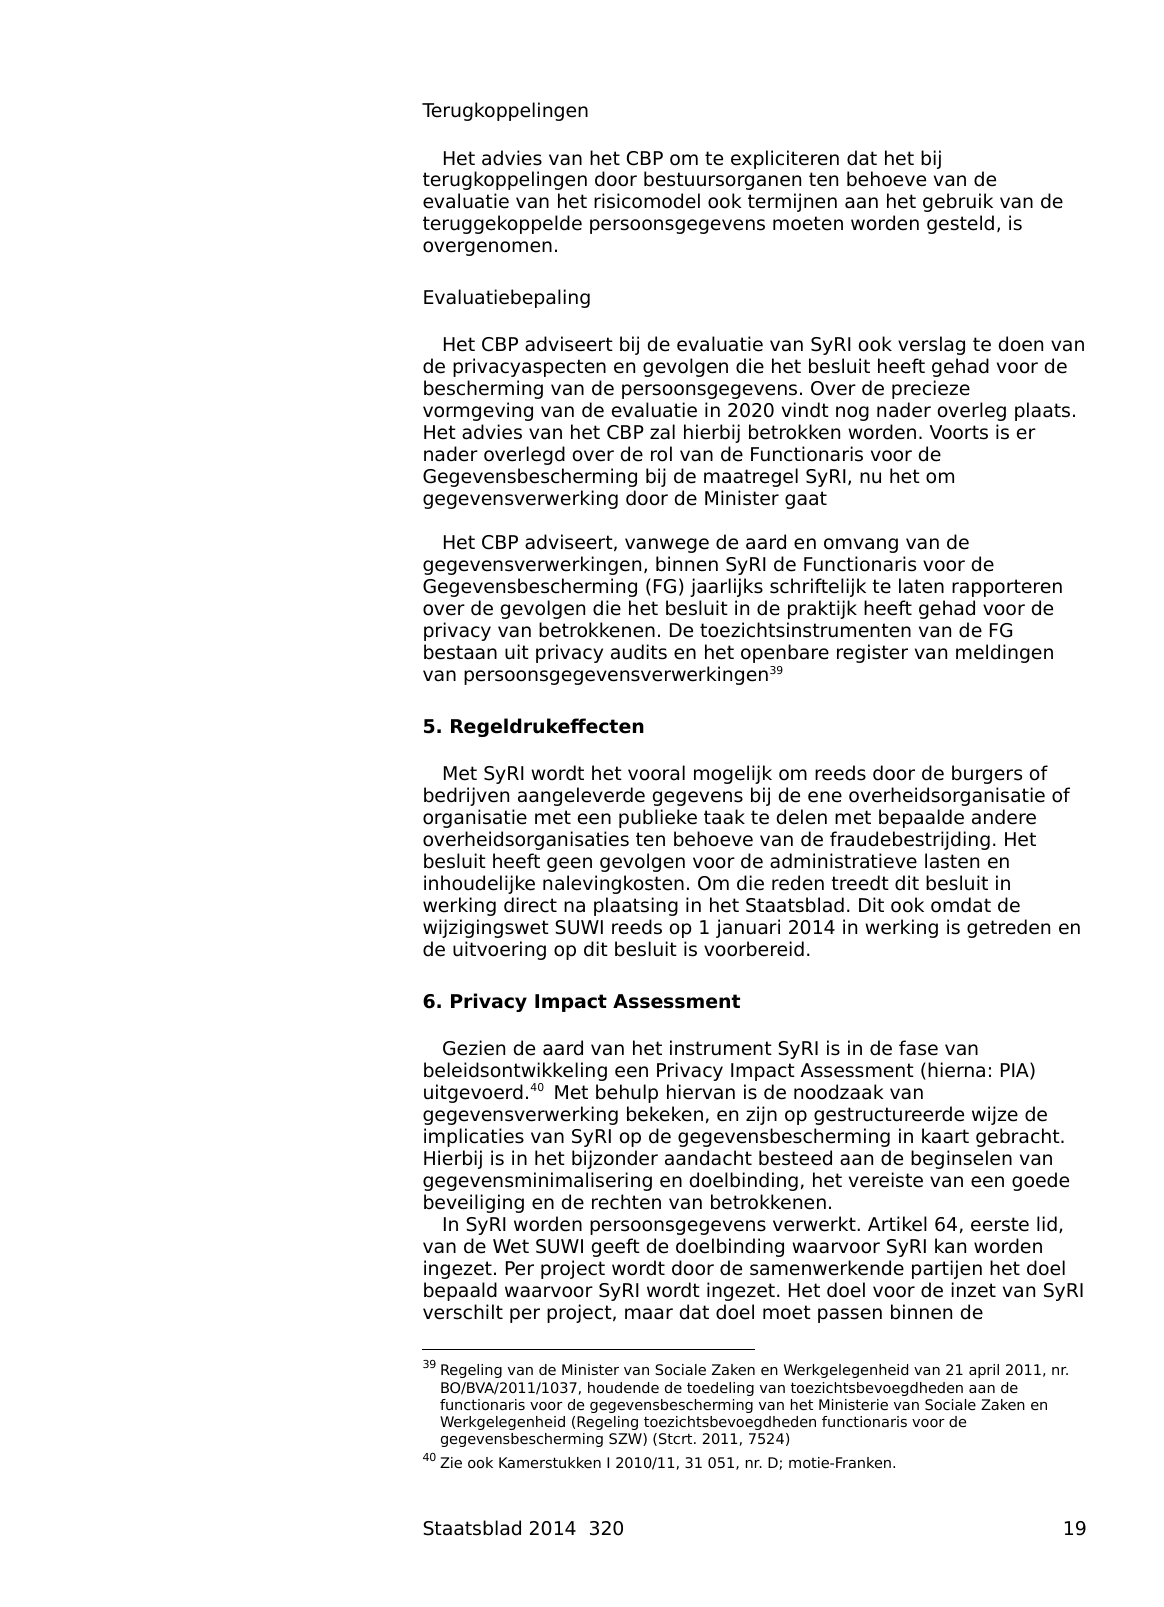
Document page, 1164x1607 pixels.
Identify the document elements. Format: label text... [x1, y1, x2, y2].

text Het CBP adviseert, vanwege de aard en omvang van de gegevensverwerkingen, binnen SyRI de Functionaris voor de Gegevensbescherming (FG) jaarlijks schriftelijk te laten rapporteren over de gevolgen die het besluit in de praktijk heeft gehad voor de privacy van betrokkenen. De toezichtsinstrumenten van de FG bestaan uit privacy audits en het openbare register van meldingen van persoonsgegevensverwerkingen [422, 532, 1087, 686]
text Met SyRI wordt het vooral mogelijk om reeds door de burgers of bedrijven aangeleverde gegevens bij de ene overheidsorganisatie of organisatie met een publieke taak te delen met bepaalde andere overheidsorganisaties ten behoeve van de fraudebestrijding. Het besluit heeft geen gevolgen voor de administratieve lasten en inhoudelijke nalevingkosten. Om die reden treedt dit besluit in werking direct na plaatsing in het Staatsblad. Dit ook omdat de wijzigingswet SUWI reeds op 1 januari 2014 in werking is getreden en de uitvoering op dit besluit is voorbereid. [422, 763, 1087, 961]
text Het advies van het CBP om te expliciteren dat het bij terugkoppelingen door bestuursorganen ten behoeve van de evaluatie van het risicomodel ook termijnen aan het gebruik van de teruggekoppelde persoonsgegevens moeten worden gesteld, is overgenomen. [422, 147, 1087, 257]
subtitle Evaluatiebepaling [422, 287, 1087, 309]
subtitle 5. Regeldrukeffecten [422, 716, 1087, 738]
text Regeling van de Minister van Sociale Zaken en Werkgelegenheid van 21 april 2011, nr. BO/BVA/2011/1037, houdende de toedeling van toezichtsbevoegdheden aan de functionaris voor de gegevensbescherming van het Ministerie van Sociale Zaken en Werkgelegenheid (Regeling toezichtsbevoegdheden functionaris voor de gegevensbescherming SZW) (Stcrt. 2011, 7524) [422, 1358, 1087, 1448]
text Zie ook Kamerstukken I 2010/11, 31 051, nr. D; motie-Franken. [422, 1451, 1087, 1473]
subtitle Terugkoppelingen [422, 100, 1087, 122]
subtitle 6. Privacy Impact Assessment [422, 991, 1087, 1013]
text In SyRI worden persoonsgegevens verwerkt. Artikel 64, eerste lid, van de Wet SUWI geeft de doelbinding waarvoor SyRI kan worden ingezet. Per project wordt door de samenwerkende partijen het doel bepaald waarvoor SyRI wordt ingezet. Het doel voor de inzet van SyRI verschilt per project, maar dat doel moet passen binnen de [422, 1214, 1087, 1324]
text Gezien de aard van het instrument SyRI is in de fase van beleidsontwikkeling een Privacy Impact Assessment (hierna: PIA) uitgevoerd. Met behulp hiervan is de noodzaak van gegevensverwerking bekeken, en zijn op gestructureerde wijze de implicaties van SyRI op de gegevensbescherming in kaart gebracht. Hierbij is in het bijzonder aandacht besteed aan de beginselen van gegevensminimalisering en doelbinding, het vereiste van een goede beveiliging en de rechten van betrokkenen. [422, 1038, 1087, 1214]
text Het CBP adviseert bij de evaluatie van SyRI ook verslag te doen van de privacyaspecten en gevolgen die het besluit heeft gehad voor de bescherming van de persoonsgegevens. Over de precieze vormgeving van de evaluatie in 2020 vindt nog nader overleg plaats. Het advies van het CBP zal hierbij betrokken worden. Voorts is er nader overlegd over de rol van de Functionaris voor de Gegevensbescherming bij de maatregel SyRI, nu het om gegevensverwerking door de Minister gaat [422, 334, 1087, 510]
